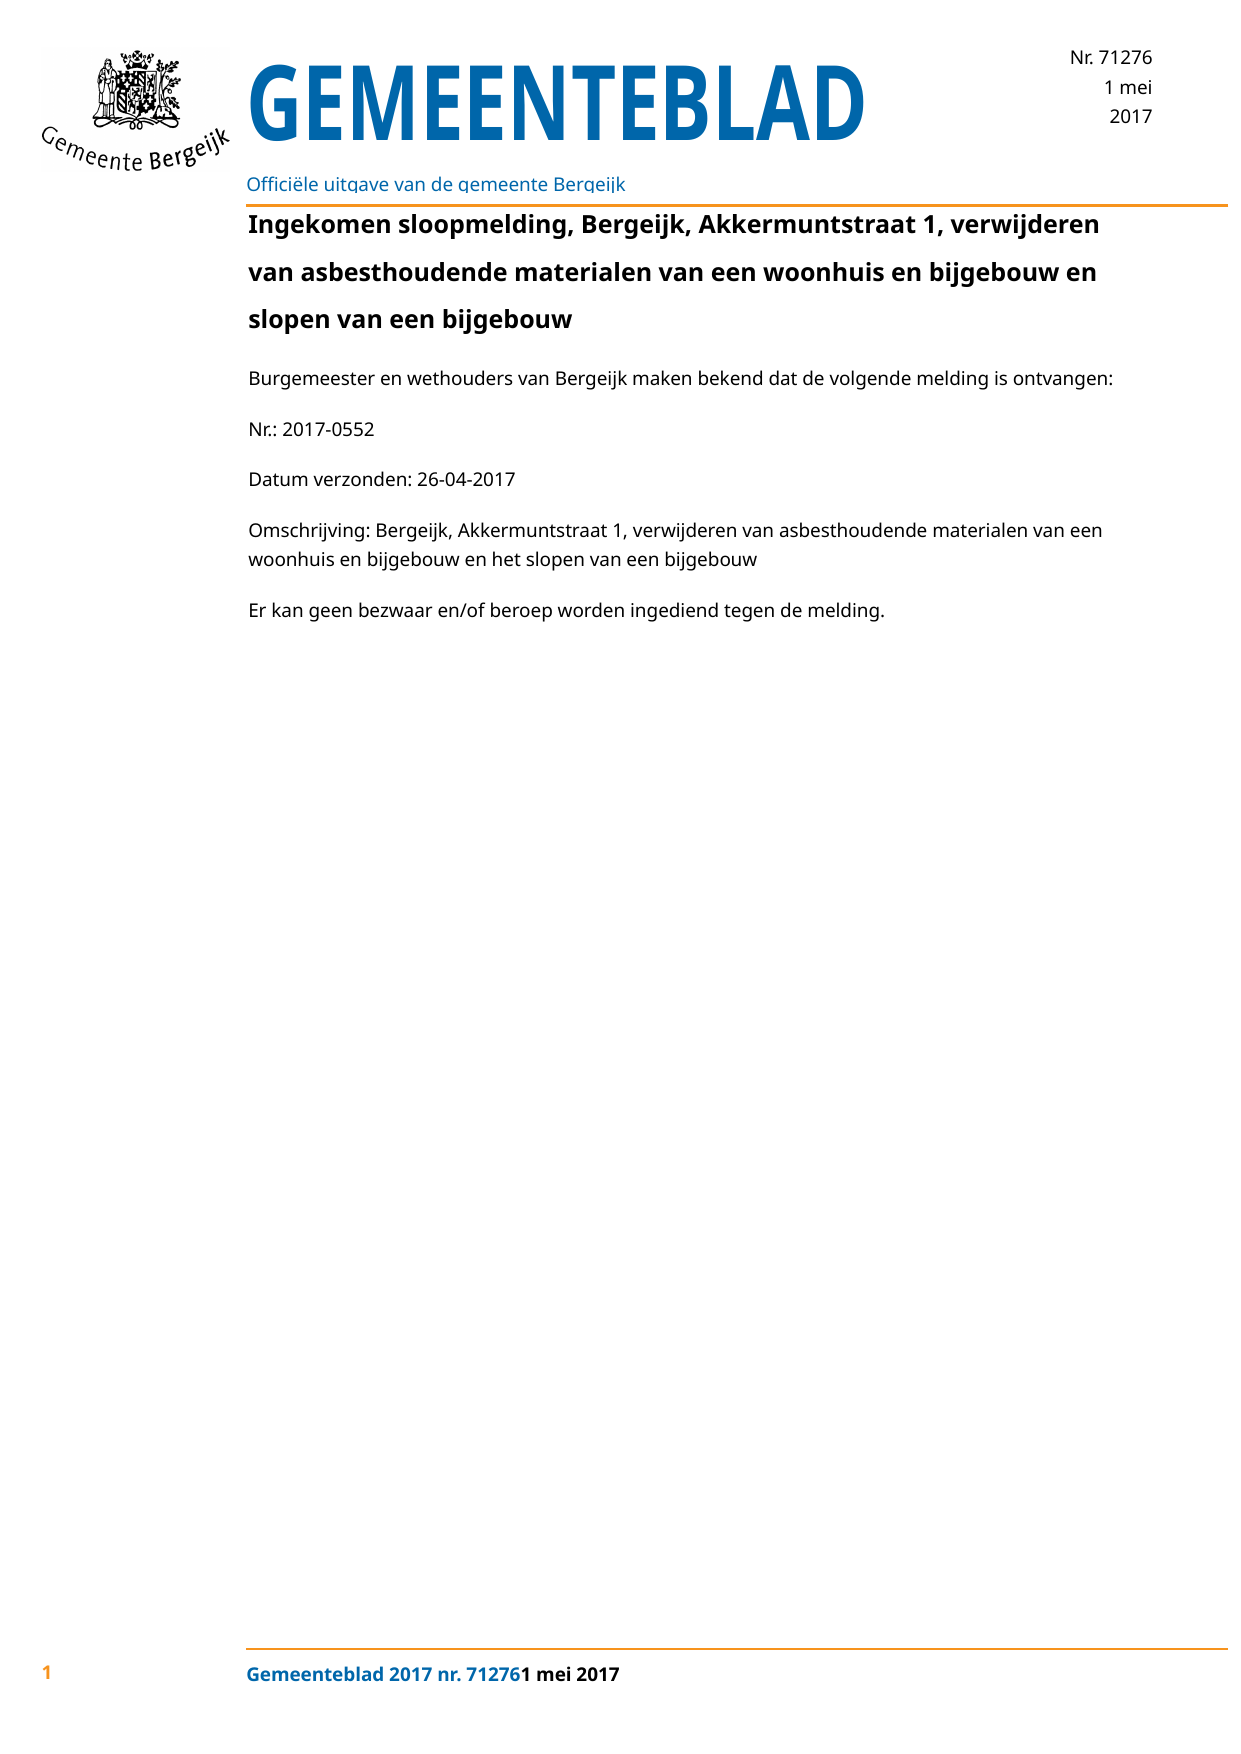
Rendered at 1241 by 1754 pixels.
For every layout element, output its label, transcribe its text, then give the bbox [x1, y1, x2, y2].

text Ingekomen sloopmelding, Bergeijk, Akkermuntstraat 1, verwijderen van asbesthoudende materialen van een woonhuis en bijgebouw en slopen van een bijgebouw [248, 207, 1152, 336]
text Burgemeester en wethouders van Bergeijk maken bekend dat de volgende melding is ontvangen: [248, 366, 1152, 391]
text Er kan geen bezwaar en/of beroep worden ingediend tegen de melding. [248, 597, 1152, 622]
text Datum verzonden: 26-04-2017 [248, 466, 1152, 492]
text Omschrijving: Bergeijk, Akkermuntstraat 1, verwijderen van asbesthoudende materialen van een woonhuis en bijgebouw en het slopen van een bijgebouw [248, 517, 1152, 572]
text Nr.: 2017-0552 [248, 416, 1152, 442]
picture [41, 47, 231, 172]
